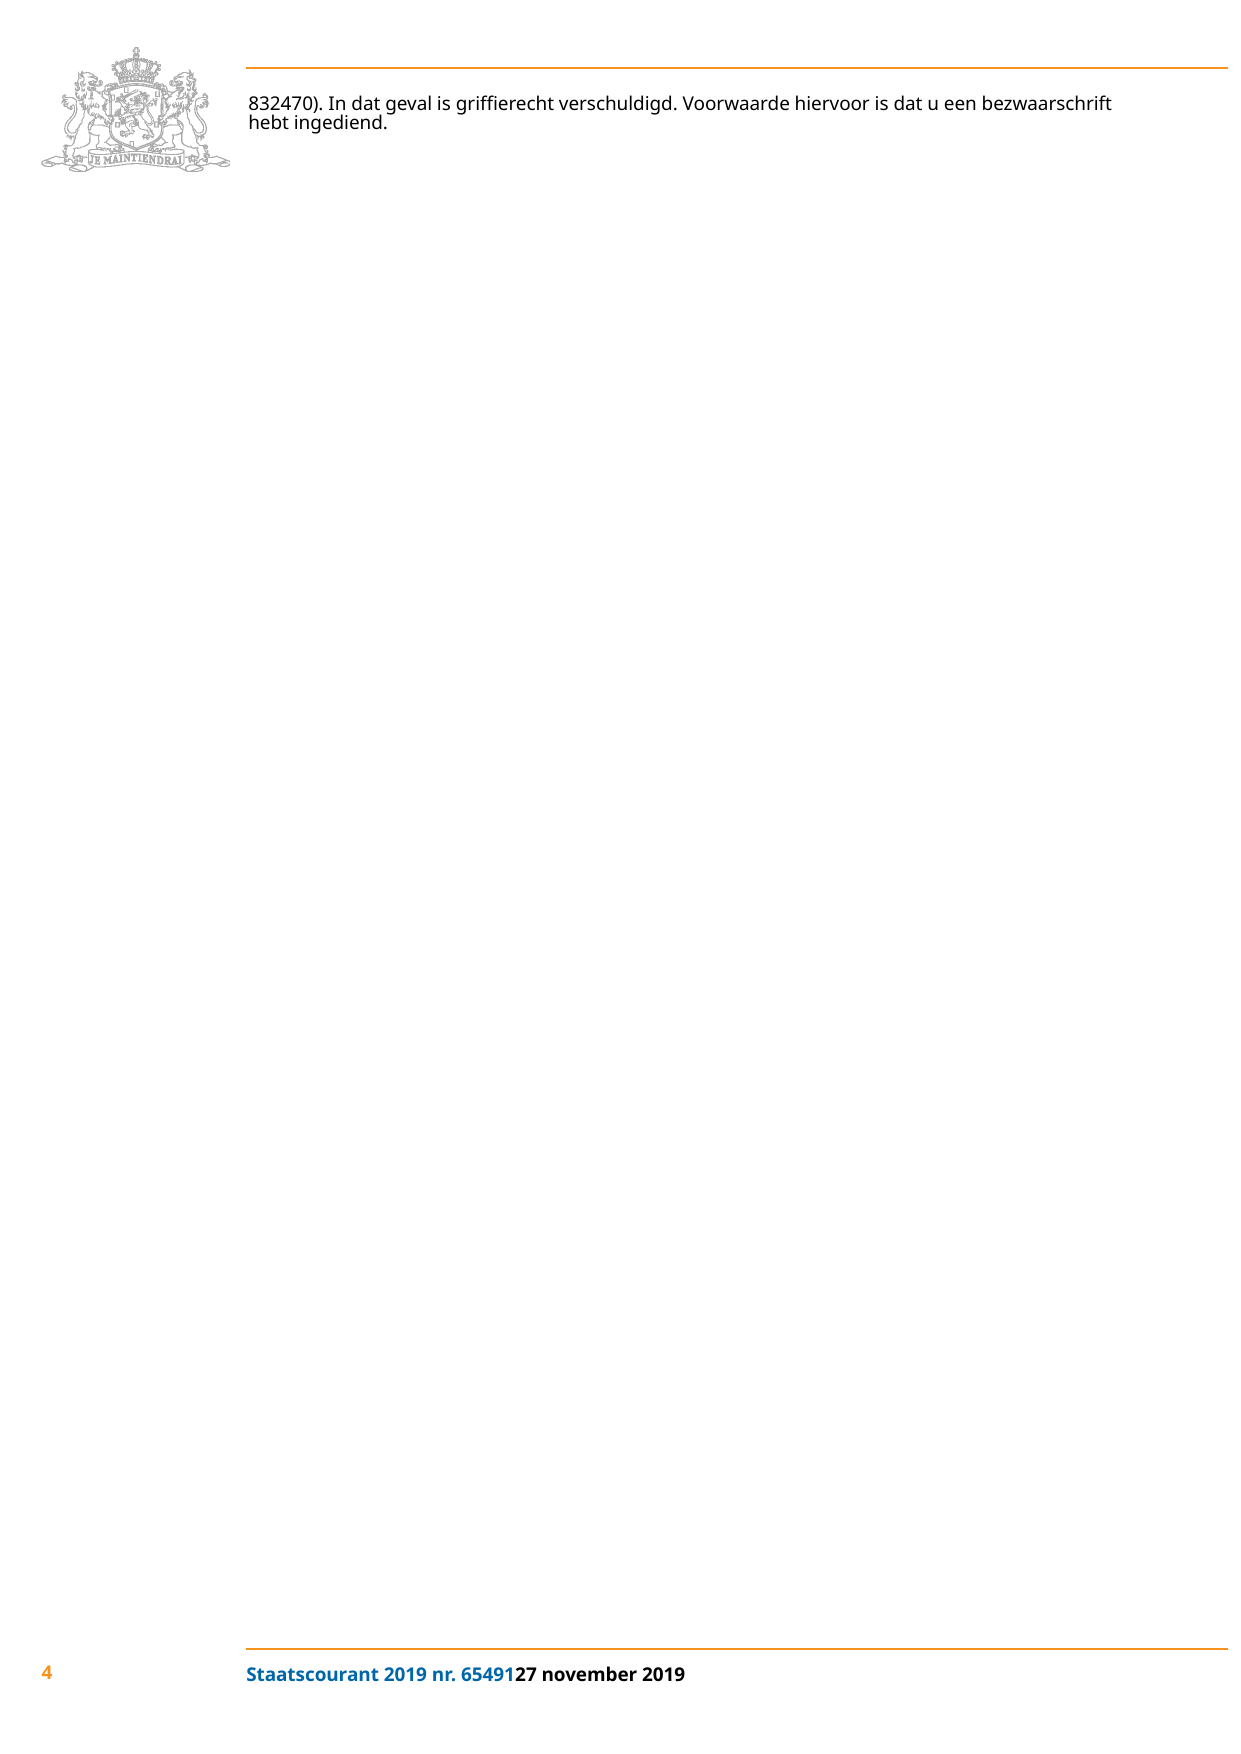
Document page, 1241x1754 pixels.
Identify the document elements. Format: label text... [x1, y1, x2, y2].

text 832470). In dat geval is griffierecht verschuldigd. Voorwaarde hiervoor is dat u een bezwaarschrift hebt ingediend. [248, 95, 1152, 133]
picture [41, 47, 231, 172]
